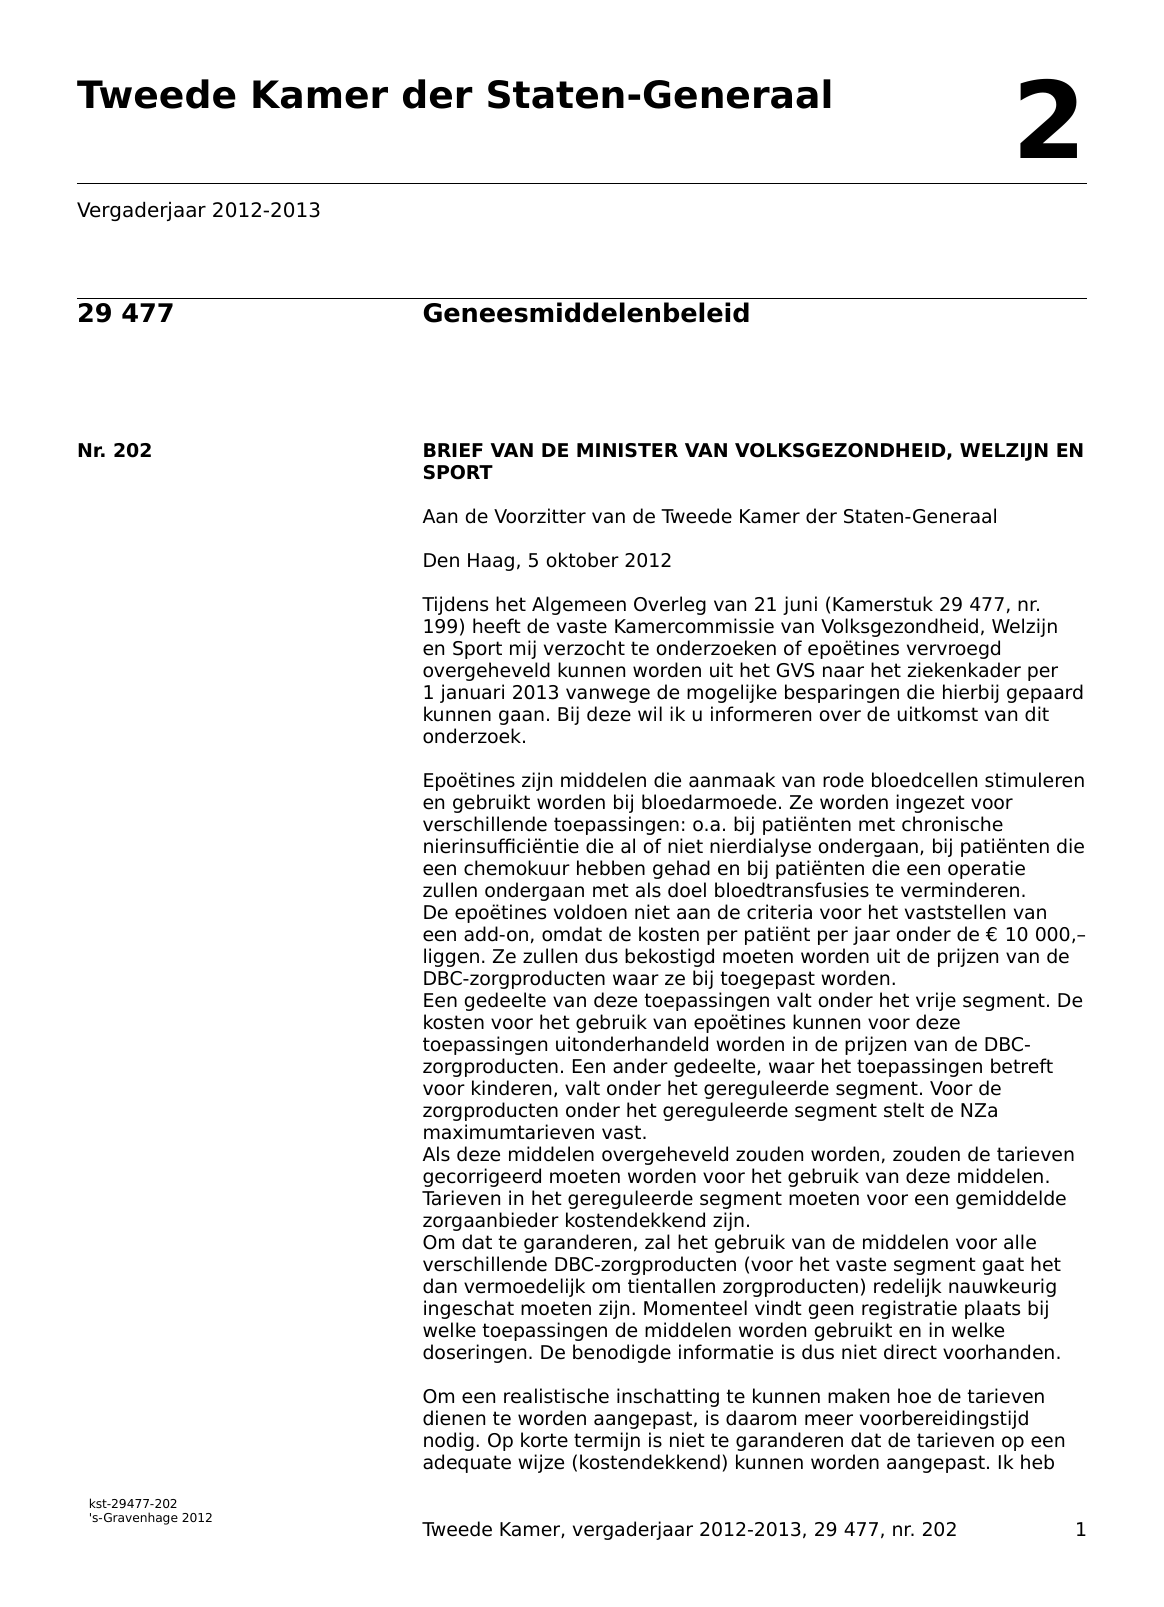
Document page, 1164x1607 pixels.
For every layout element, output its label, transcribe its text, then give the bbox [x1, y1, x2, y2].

text Tijdens het Algemeen Overleg van 21 juni (Kamerstuk 29 477, nr. 199) heeft de vaste Kamercommissie van Volksgezondheid, Welzijn en Sport mij verzocht te onderzoeken of epoëtines vervroegd overgeheveld kunnen worden uit het GVS naar het ziekenkader per 1 januari 2013 vanwege de mogelijke besparingen die hierbij gepaard kunnen gaan. Bij deze wil ik u informeren over de uitkomst van dit onderzoek. [422, 594, 1087, 748]
table_header Tweede Kamer der Staten-Generaal [77, 59, 886, 183]
text Den Haag, 5 oktober 2012 [422, 550, 1087, 572]
text 's-Gravenhage 2012 [88, 1511, 323, 1525]
text De epoëtines voldoen niet aan de criteria voor het vaststellen van een add-on, omdat de kosten per patiënt per jaar onder de € 10 000,– liggen. Ze zullen dus bekostigd moeten worden uit de prijzen van de DBC-zorgproducten waar ze bij toegepast worden. [422, 902, 1087, 990]
subtitle 29 477 Geneesmiddelenbeleid [77, 299, 1087, 329]
text Aan de Voorzitter van de Tweede Kamer der Staten-Generaal [422, 506, 1087, 528]
text kst-29477-202 [88, 1497, 323, 1511]
table_cell Vergaderjaar 2012-2013 [77, 184, 1087, 298]
text Om dat te garanderen, zal het gebruik van de middelen voor alle verschillende DBC-zorgproducten (voor het vaste segment gaat het dan vermoedelijk om tientallen zorgproducten) redelijk nauwkeurig ingeschat moeten zijn. Momenteel vindt geen registratie plaats bij welke toepassingen de middelen worden gebruikt en in welke doseringen. De benodigde informatie is dus niet direct voorhanden. [422, 1232, 1087, 1364]
table_header 2 [886, 59, 1087, 183]
text Een gedeelte van deze toepassingen valt onder het vrije segment. De kosten voor het gebruik van epoëtines kunnen voor deze toepassingen uitonderhandeld worden in de prijzen van de DBC-zorgproducten. Een ander gedeelte, waar het toepassingen betreft voor kinderen, valt onder het gereguleerde segment. Voor de zorgproducten onder het gereguleerde segment stelt de NZa maximumtarieven vast. [422, 990, 1087, 1144]
text Epoëtines zijn middelen die aanmaak van rode bloedcellen stimuleren en gebruikt worden bij bloedarmoede. Ze worden ingezet voor verschillende toepassingen: o.a. bij patiënten met chronische nierinsufficiëntie die al of niet nierdialyse ondergaan, bij patiënten die een chemokuur hebben gehad en bij patiënten die een operatie zullen ondergaan met als doel bloedtransfusies te verminderen. [422, 770, 1087, 902]
text Als deze middelen overgeheveld zouden worden, zouden de tarieven gecorrigeerd moeten worden voor het gebruik van deze middelen. Tarieven in het gereguleerde segment moeten voor een gemiddelde zorgaanbieder kostendekkend zijn. [422, 1144, 1087, 1232]
subtitle Nr. 202 BRIEF VAN DE MINISTER VAN VOLKSGEZONDHEID, WELZIJN EN SPORT [77, 440, 1087, 484]
text Om een realistische inschatting te kunnen maken hoe de tarieven dienen te worden aangepast, is daarom meer voorbereidingstijd nodig. Op korte termijn is niet te garanderen dat de tarieven op een adequate wijze (kostendekkend) kunnen worden aangepast. Ik heb [422, 1386, 1087, 1474]
